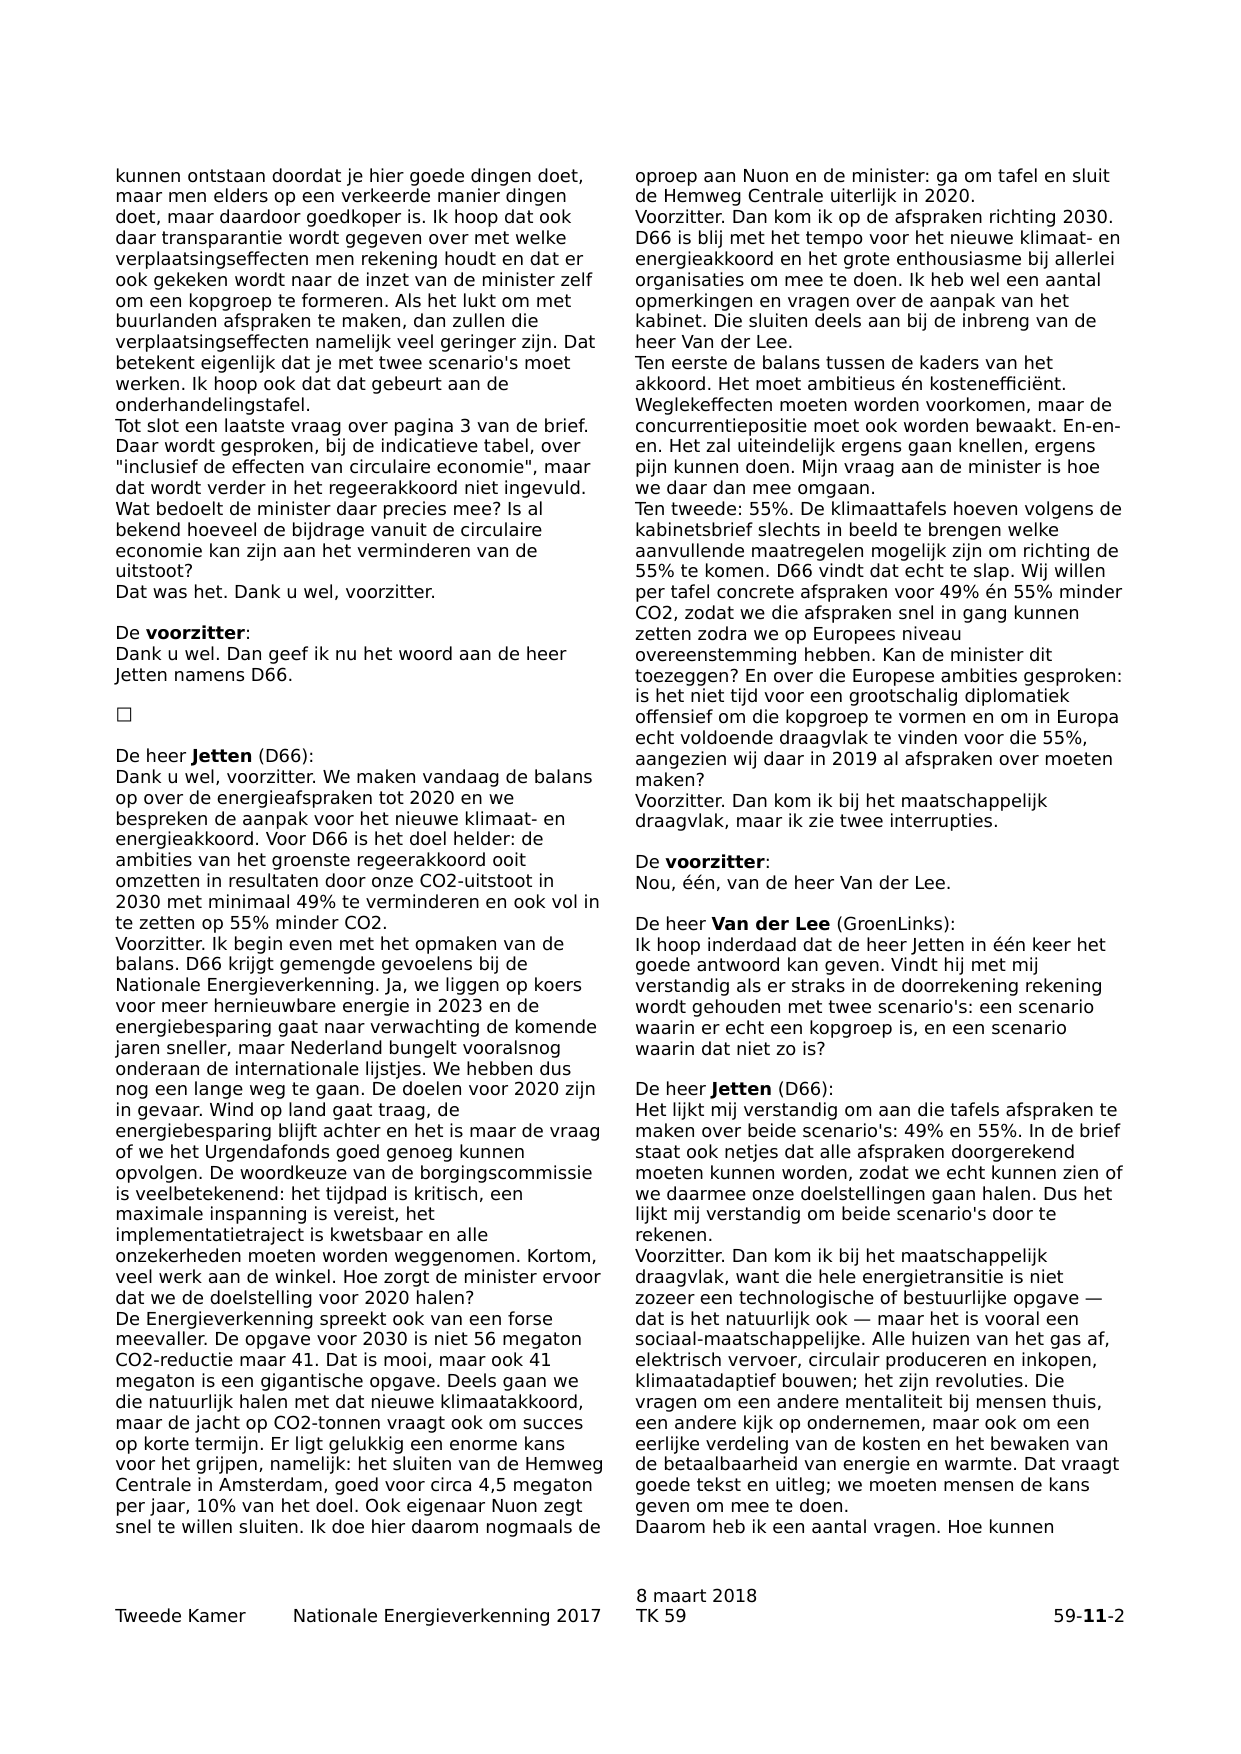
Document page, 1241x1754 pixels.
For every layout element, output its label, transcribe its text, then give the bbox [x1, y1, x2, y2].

text Dat was het. Dank u wel, voorzitter. [115, 582, 605, 603]
text De heer Jetten (D66): [115, 746, 605, 767]
text Dank u wel. Dan geef ik nu het woord aan de heer Jetten namens D66. [115, 643, 605, 685]
text Voorzitter. Ik begin even met het opmaken van de balans. D66 krijgt gemengde gevoelens bij de Nationale Energieverkenning. Ja, we liggen op koers voor meer hernieuwbare energie in 2023 en de energiebesparing gaat naar verwachting de komende jaren sneller, maar Nederland bungelt vooralsnog onderaan de internationale lijstjes. We hebben dus nog een lange weg te gaan. De doelen voor 2020 zijn in gevaar. Wind op land gaat traag, de energiebesparing blijft achter en het is maar de vraag of we het Urgendafonds goed genoeg kunnen opvolgen. De woordkeuze van de borgingscommissie is veelbetekenend: het tijdpad is kritisch, een maximale inspanning is vereist, het implementatietraject is kwetsbaar en alle onzekerheden moeten worden weggenomen. Kortom, veel werk aan de winkel. Hoe zorgt de minister ervoor dat we de doelstelling voor 2020 halen? [115, 933, 605, 1308]
text De heer Van der Lee (GroenLinks): [635, 913, 1125, 934]
text Voorzitter. Dan kom ik bij het maatschappelijk draagvlak, maar ik zie twee interrupties. [635, 790, 1125, 832]
text Ten tweede: 55%. De klimaattafels hoeven volgens de kabinetsbrief slechts in beeld te brengen welke aanvullende maatregelen mogelijk zijn om richting de 55% te komen. D66 vindt dat echt te slap. Wij willen per tafel concrete afspraken voor 49% én 55% minder CO2, zodat we die afspraken snel in gang kunnen zetten zodra we op Europees niveau overeenstemming hebben. Kan de minister dit toezeggen? En over die Europese ambities gesproken: is het niet tijd voor een grootschalig diplomatiek offensief om die kopgroep te vormen en om in Europa echt voldoende draagvlak te vinden voor die 55%, aangezien wij daar in 2019 al afspraken over moeten maken? [635, 499, 1125, 790]
text Dank u wel, voorzitter. We maken vandaag de balans op over de energieafspraken tot 2020 en we bespreken de aanpak voor het nieuwe klimaat- en energieakkoord. Voor D66 is het doel helder: de ambities van het groenste regeerakkoord ooit omzetten in resultaten door onze CO2-uitstoot in 2030 met minimaal 49% te verminderen en ook vol in te zetten op 55% minder CO2. [115, 767, 605, 933]
text Nou, één, van de heer Van der Lee. [635, 873, 1125, 893]
text Het lijkt mij verstandig om aan die tafels afspraken te maken over beide scenario's: 49% en 55%. In de brief staat ook netjes dat alle afspraken doorgerekend moeten kunnen worden, zodat we echt kunnen zien of we daarmee onze doelstellingen gaan halen. Dus het lijkt mij verstandig om beide scenario's door te rekenen. [635, 1100, 1125, 1246]
text Tot slot een laatste vraag over pagina 3 van de brief. Daar wordt gesproken, bij de indicatieve tabel, over "inclusief de effecten van circulaire economie", maar dat wordt verder in het regeerakkoord niet ingevuld. Wat bedoelt de minister daar precies mee? Is al bekend hoeveel de bijdrage vanuit de circulaire economie kan zijn aan het verminderen van de uitstoot? [115, 415, 605, 582]
text ⬜ [115, 705, 605, 726]
text oproep aan Nuon en de minister: ga om tafel en sluit de Hemweg Centrale uiterlijk in 2020. [635, 165, 1125, 207]
text Ik hoop inderdaad dat de heer Jetten in één keer het goede antwoord kan geven. Vindt hij met mij verstandig als er straks in de doorrekening rekening wordt gehouden met twee scenario's: een scenario waarin er echt een kopgroep is, en een scenario waarin dat niet zo is? [635, 934, 1125, 1059]
text Daarom heb ik een aantal vragen. Hoe kunnen [635, 1517, 1125, 1537]
text De Energieverkenning spreekt ook van een forse meevaller. De opgave voor 2030 is niet 56 megaton CO2-reductie maar 41. Dat is mooi, maar ook 41 megaton is een gigantische opgave. Deels gaan we die natuurlijk halen met dat nieuwe klimaatakkoord, maar de jacht op CO2-tonnen vraagt ook om succes op korte termijn. Er ligt gelukkig een enorme kans voor het grijpen, namelijk: het sluiten van de Hemweg Centrale in Amsterdam, goed voor circa 4,5 megaton per jaar, 10% van het doel. Ook eigenaar Nuon zegt snel te willen sluiten. Ik doe hier daarom nogmaals de [115, 1308, 605, 1537]
text Voorzitter. Dan kom ik op de afspraken richting 2030. D66 is blij met het tempo voor het nieuwe klimaat- en energieakkoord en het grote enthousiasme bij allerlei organisaties om mee te doen. Ik heb wel een aantal opmerkingen en vragen over de aanpak van het kabinet. Die sluiten deels aan bij de inbreng van de heer Van der Lee. [635, 207, 1125, 353]
text De heer Jetten (D66): [635, 1079, 1125, 1100]
text Voorzitter. Dan kom ik bij het maatschappelijk draagvlak, want die hele energietransitie is niet zozeer een technologische of bestuurlijke opgave — dat is het natuurlijk ook — maar het is vooral een sociaal-maatschappelijke. Alle huizen van het gas af, elektrisch vervoer, circulair produceren en inkopen, klimaatadaptief bouwen; het zijn revoluties. Die vragen om een andere mentaliteit bij mensen thuis, een andere kijk op ondernemen, maar ook om een eerlijke verdeling van de kosten en het bewaken van de betaalbaarheid van energie en warmte. Dat vraagt goede tekst en uitleg; we moeten mensen de kans geven om mee te doen. [635, 1246, 1125, 1517]
text kunnen ontstaan doordat je hier goede dingen doet, maar men elders op een verkeerde manier dingen doet, maar daardoor goedkoper is. Ik hoop dat ook daar transparantie wordt gegeven over met welke verplaatsingseffecten men rekening houdt en dat er ook gekeken wordt naar de inzet van de minister zelf om een kopgroep te formeren. Als het lukt om met buurlanden afspraken te maken, dan zullen die verplaatsingseffecten namelijk veel geringer zijn. Dat betekent eigenlijk dat je met twee scenario's moet werken. Ik hoop ook dat dat gebeurt aan de onderhandelingstafel. [115, 165, 605, 415]
text De voorzitter: [635, 852, 1125, 873]
text De voorzitter: [115, 623, 605, 643]
text Ten eerste de balans tussen de kaders van het akkoord. Het moet ambitieus én kostenefficiënt. Weglekeffecten moeten worden voorkomen, maar de concurrentiepositie moet ook worden bewaakt. En-en-en. Het zal uiteindelijk ergens gaan knellen, ergens pijn kunnen doen. Mijn vraag aan de minister is hoe we daar dan mee omgaan. [635, 353, 1125, 499]
